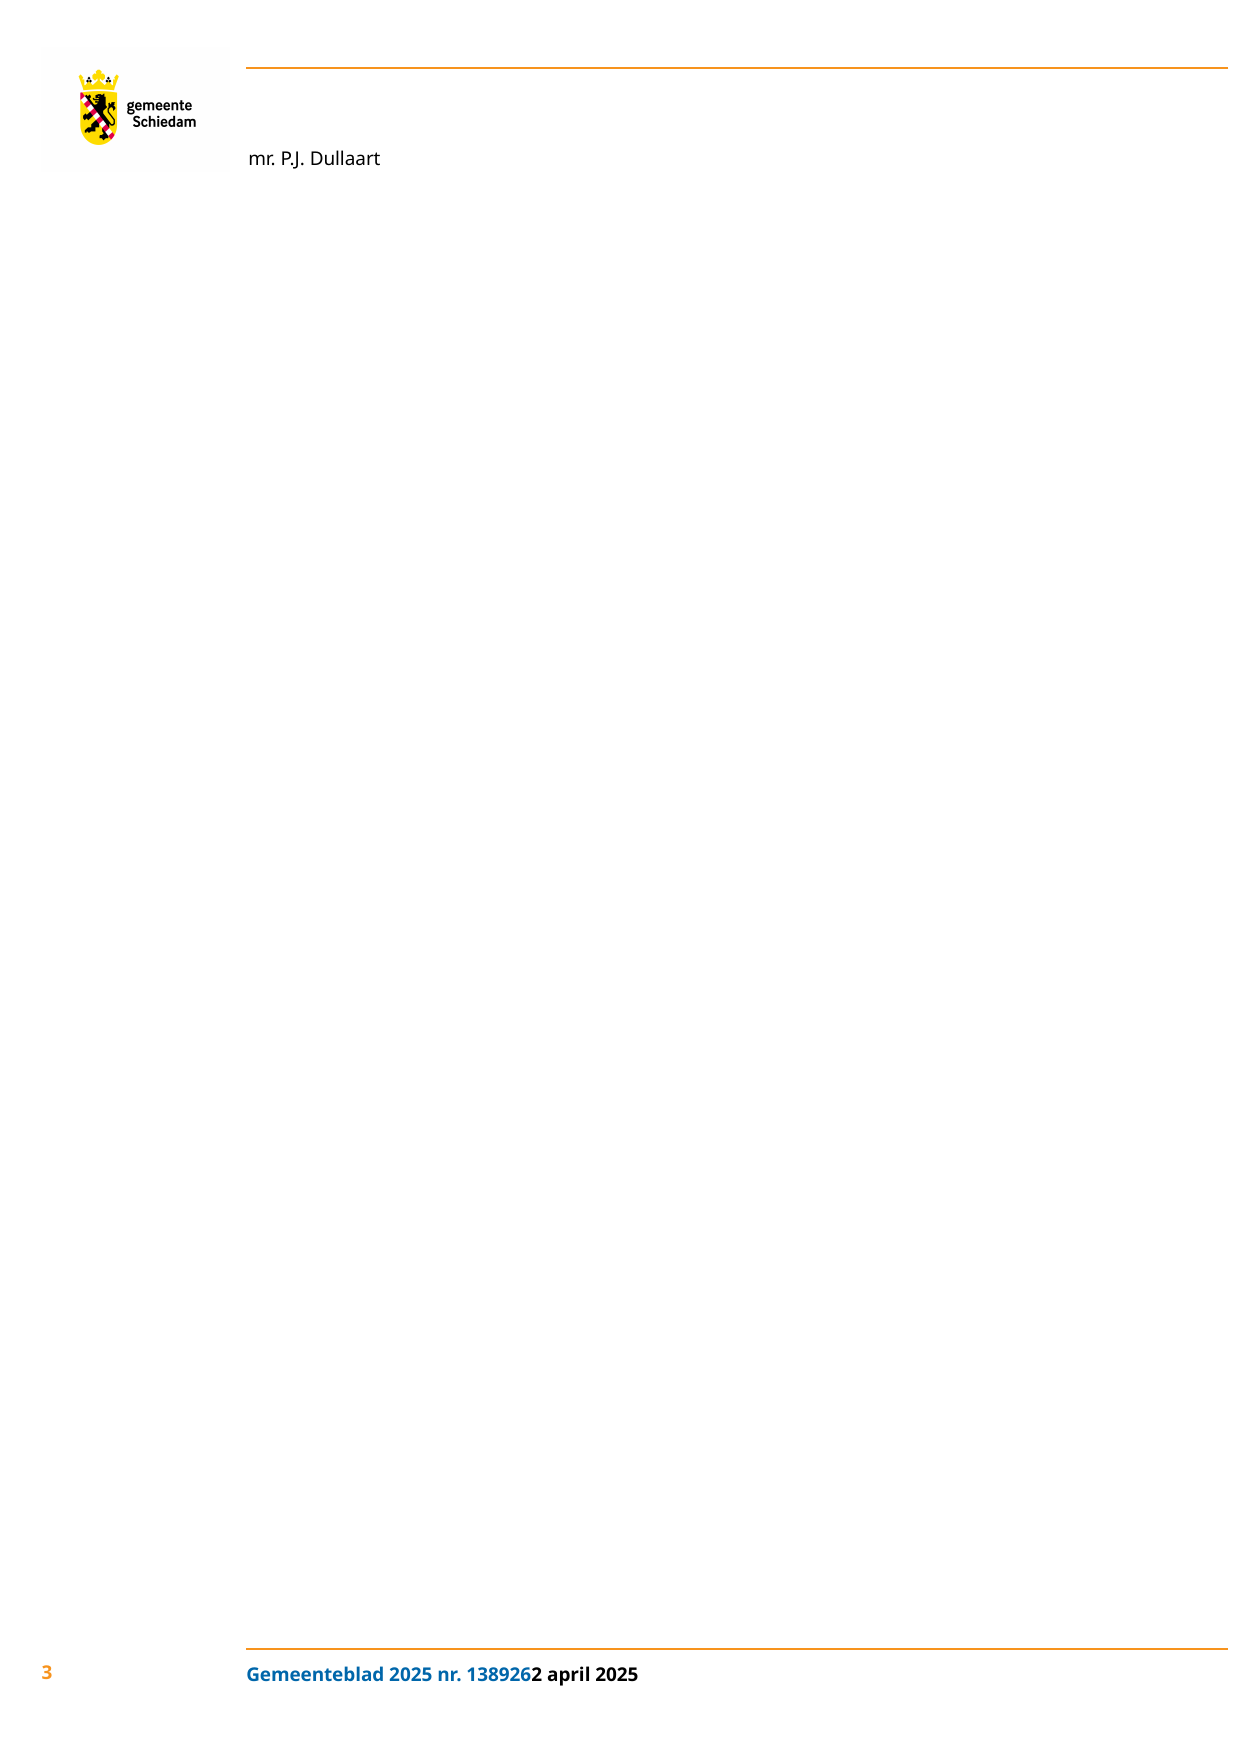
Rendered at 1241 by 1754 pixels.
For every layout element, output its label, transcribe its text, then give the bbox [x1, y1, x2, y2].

text mr. P.J. Dullaart [248, 145, 1152, 171]
picture [41, 47, 231, 172]
